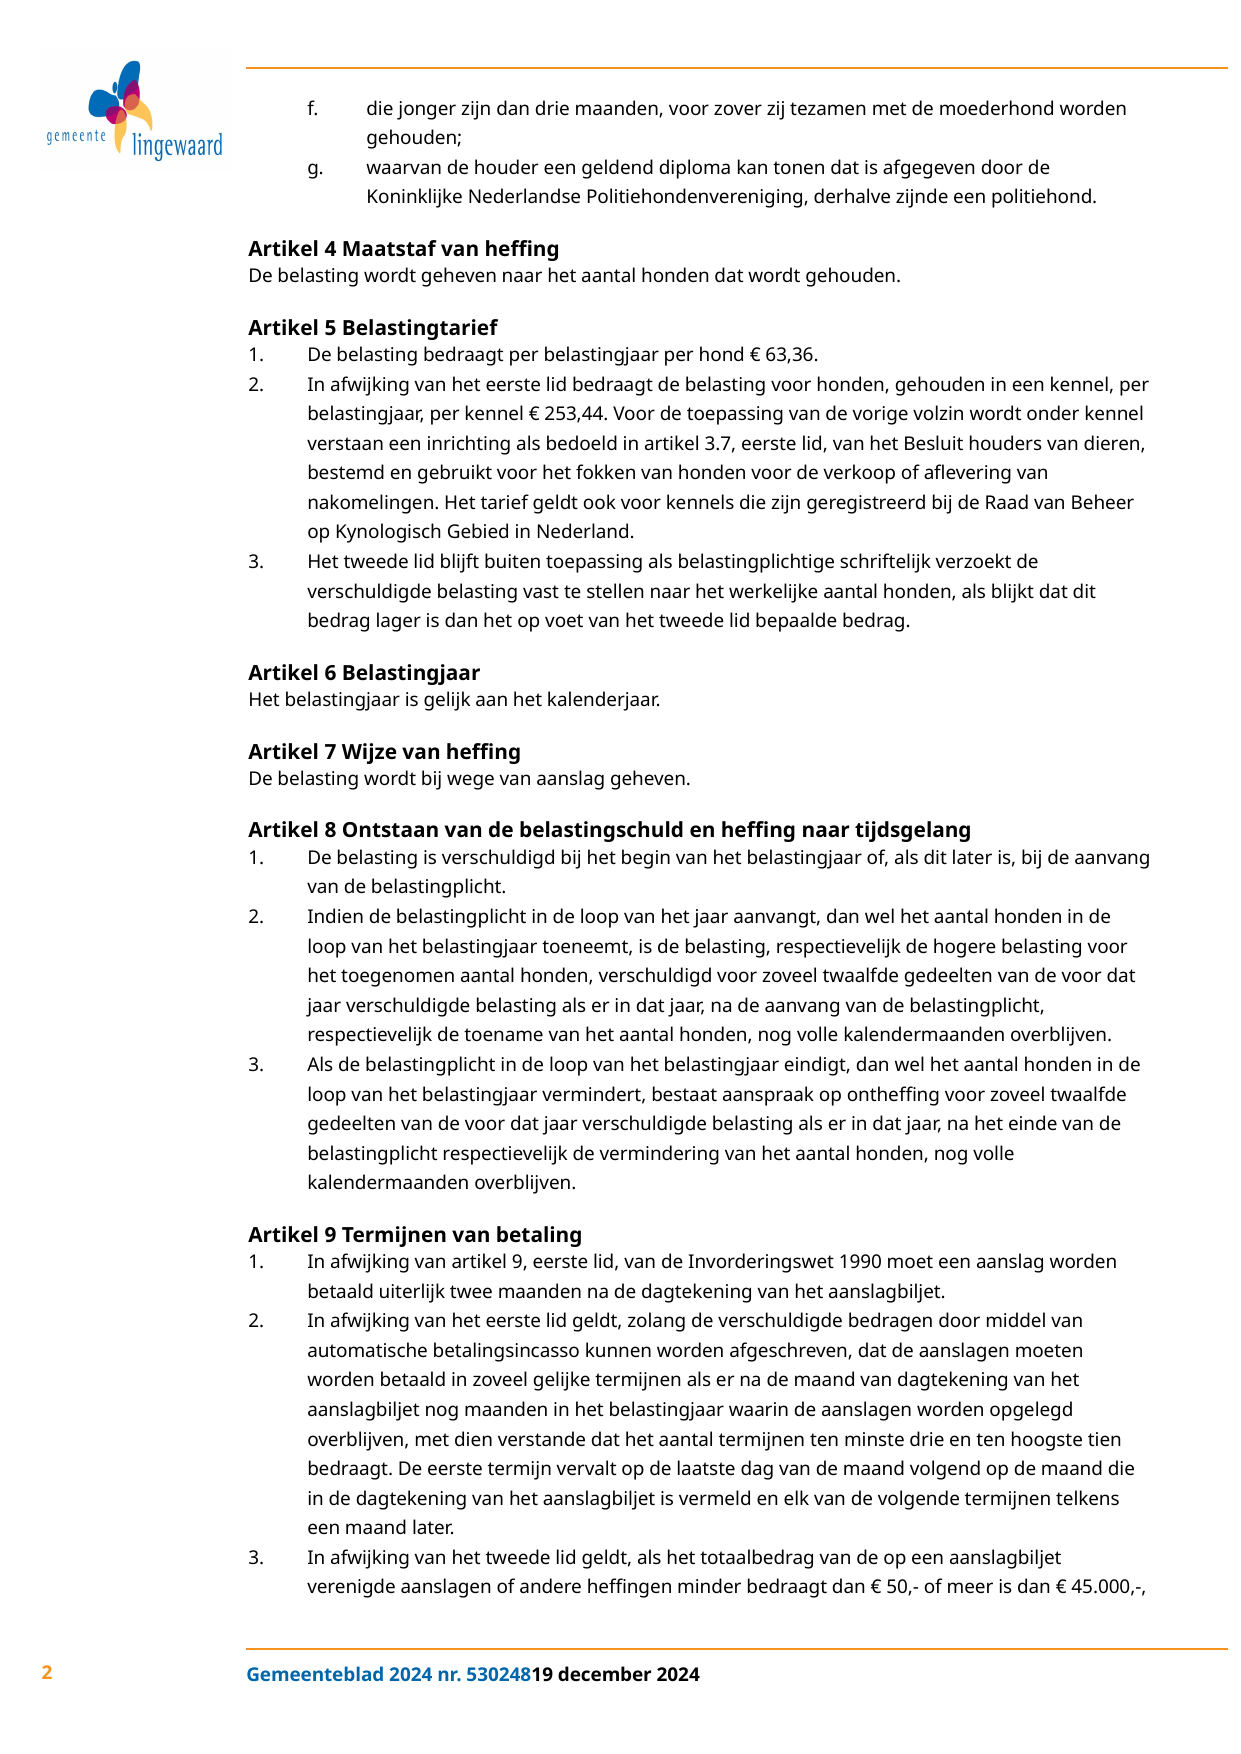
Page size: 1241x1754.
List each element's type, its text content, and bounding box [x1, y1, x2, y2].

text De belasting wordt bij wege van aanslag geheven. [248, 765, 1152, 791]
list In afwijking van het eerste lid geldt, zolang de verschuldigde bedragen door middel van automatische betalingsincasso kunnen worden afgeschreven, dat de aanslagen moeten worden betaald in zoveel gelijke termijnen als er na de maand van dagtekening van het aanslagbiljet nog maanden in het belastingjaar waarin de aanslagen worden opgelegd overblijven, met dien verstande dat het aantal termijnen ten minste drie en ten hoogste tien bedraagt. De eerste termijn vervalt op de laatste dag van de maand volgend op de maand die in de dagtekening van het aanslagbiljet is vermeld en elk van de volgende termijnen telkens een maand later. [248, 1307, 1152, 1540]
text Artikel 6 Belastingjaar [248, 658, 1152, 686]
list In afwijking van het tweede lid geldt, als het totaalbedrag van de op een aanslagbiljet verenigde aanslagen of andere heffingen minder bedraagt dan € 50,- of meer is dan € 45.000,-, [248, 1544, 1152, 1599]
text Artikel 4 Maatstaf van heffing [248, 234, 1152, 262]
list In afwijking van artikel 9, eerste lid, van de Invorderingswet 1990 moet een aanslag worden betaald uiterlijk twee maanden na de dagtekening van het aanslagbiljet. [248, 1248, 1152, 1304]
picture [41, 47, 231, 172]
text De belasting wordt geheven naar het aantal honden dat wordt gehouden. [248, 262, 1152, 288]
list In afwijking van het eerste lid bedraagt de belasting voor honden, gehouden in een kennel, per belastingjaar, per kennel € 253,44. Voor de toepassing van de vorige volzin wordt onder kennel verstaan een inrichting als bedoeld in artikel 3.7, eerste lid, van het Besluit houders van dieren, bestemd en gebruikt voor het fokken van honden voor de verkoop of aflevering van nakomelingen. Het tarief geldt ook voor kennels die zijn geregistreerd bij de Raad van Beheer op Kynologisch Gebied in Nederland. [248, 371, 1152, 544]
list De belasting is verschuldigd bij het begin van het belastingjaar of, als dit later is, bij de aanvang van de belastingplicht. [248, 844, 1152, 899]
list De belasting bedraagt per belastingjaar per hond € 63,36. [248, 341, 1152, 367]
text Artikel 8 Ontstaan van de belastingschuld en heffing naar tijdsgelang [248, 816, 1152, 844]
text Artikel 9 Termijnen van betaling [248, 1220, 1152, 1248]
list Het tweede lid blijft buiten toepassing als belastingplichtige schriftelijk verzoekt de verschuldigde belasting vast te stellen naar het werkelijke aantal honden, als blijkt dat dit bedrag lager is dan het op voet van het tweede lid bepaalde bedrag. [248, 548, 1152, 633]
list Indien de belastingplicht in de loop van het jaar aanvangt, dan wel het aantal honden in de loop van het belastingjaar toeneemt, is de belasting, respectievelijk de hogere belasting voor het toegenomen aantal honden, verschuldigd voor zoveel twaalfde gedeelten van de voor dat jaar verschuldigde belasting als er in dat jaar, na de aanvang van de belastingplicht, respectievelijk de toename van het aantal honden, nog volle kalendermaanden overblijven. [248, 903, 1152, 1047]
list waarvan de houder een geldend diploma kan tonen dat is afgegeven door de Koninklijke Nederlandse Politiehondenvereniging, derhalve zijnde een politiehond. [307, 154, 1152, 209]
text Artikel 7 Wijze van heffing [248, 737, 1152, 765]
list Als de belastingplicht in de loop van het belastingjaar eindigt, dan wel het aantal honden in de loop van het belastingjaar vermindert, bestaat aanspraak op ontheffing voor zoveel twaalfde gedeelten van de voor dat jaar verschuldigde belasting als er in dat jaar, na het einde van de belastingplicht respectievelijk de vermindering van het aantal honden, nog volle kalendermaanden overblijven. [248, 1051, 1152, 1195]
text Artikel 5 Belastingtarief [248, 313, 1152, 341]
list die jonger zijn dan drie maanden, voor zover zij tezamen met de moederhond worden gehouden; [307, 95, 1152, 150]
text Het belastingjaar is gelijk aan het kalenderjaar. [248, 686, 1152, 712]
